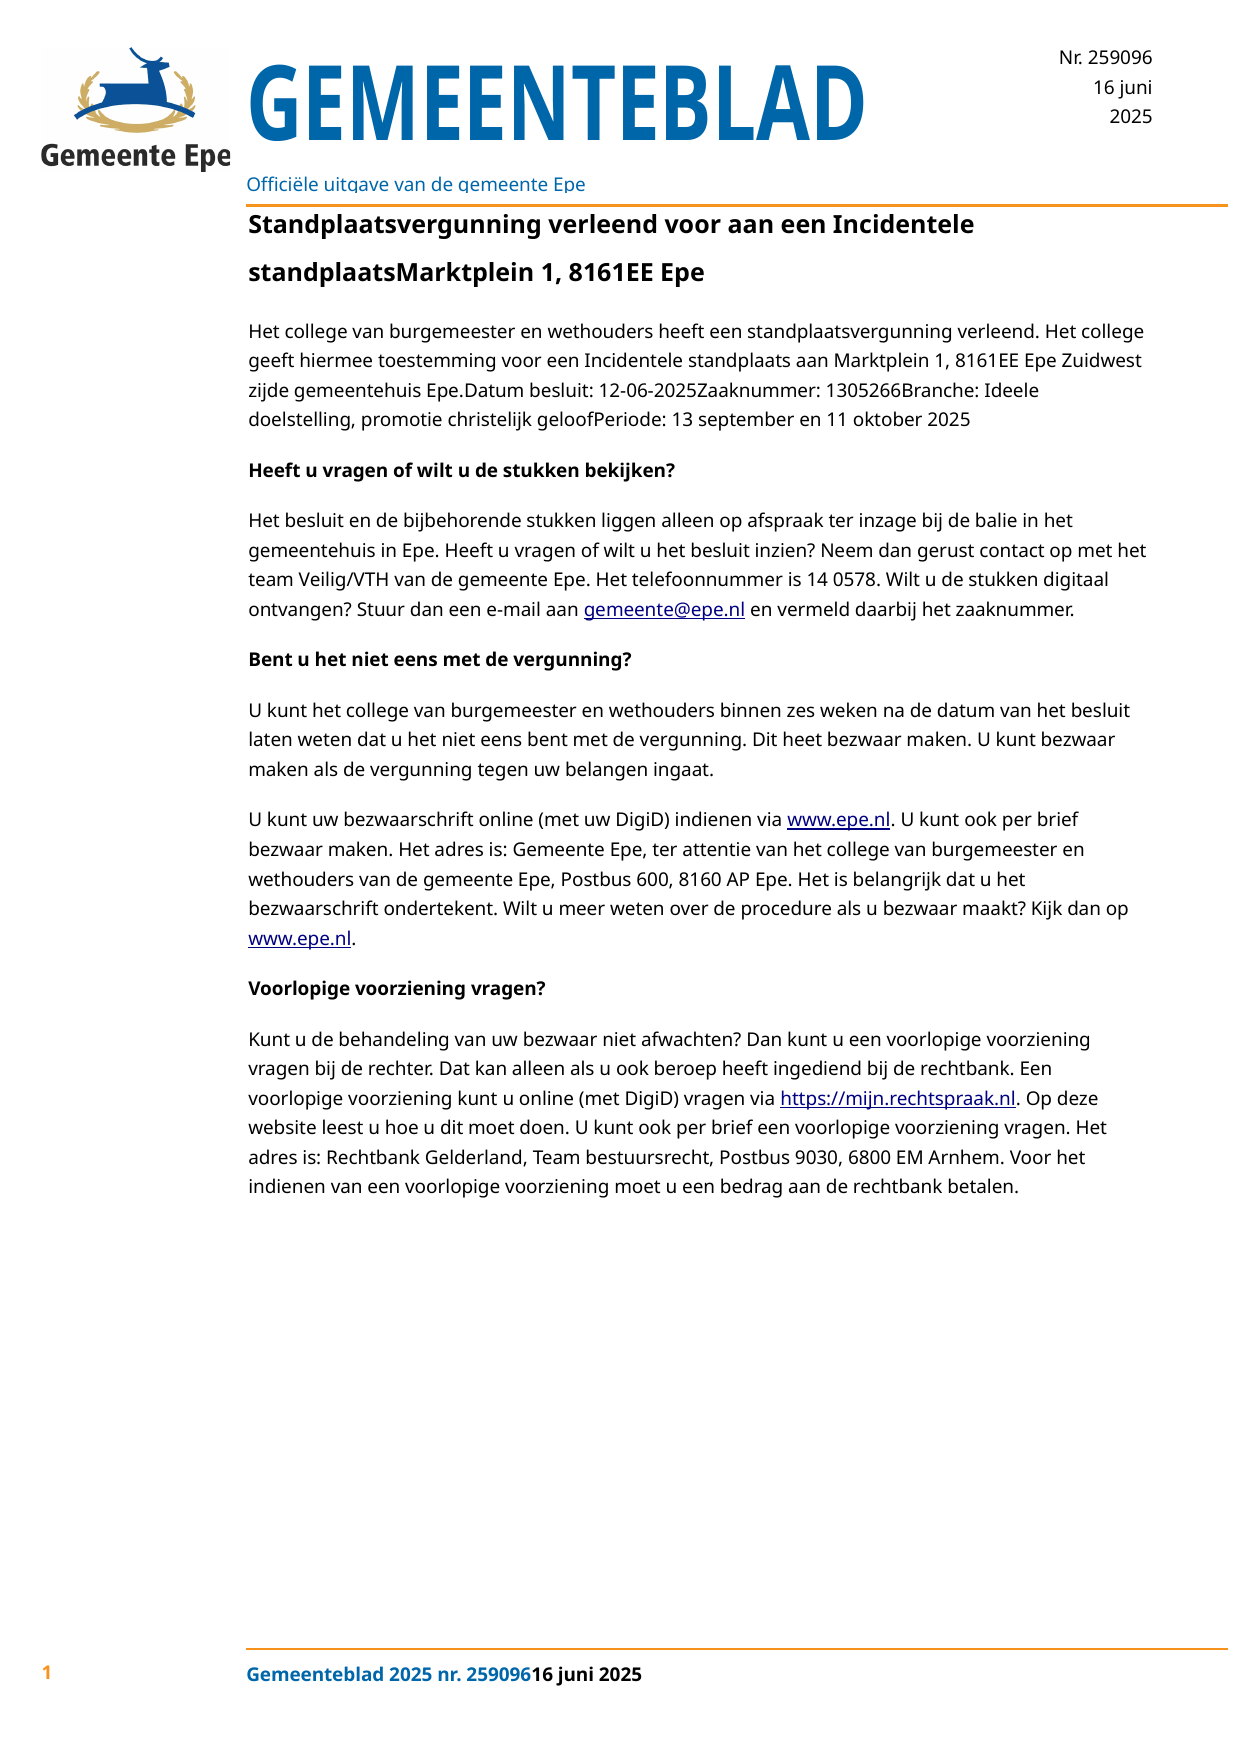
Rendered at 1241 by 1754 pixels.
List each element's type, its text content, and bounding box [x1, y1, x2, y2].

text Het besluit en de bijbehorende stukken liggen alleen op afspraak ter inzage bij de balie in het gemeentehuis in Epe. Heeft u vragen of wilt u het besluit inzien? Neem dan gerust contact op met het team Veilig/VTH van de gemeente Epe. Het telefoonnummer is 14 0578. Wilt u de stukken digitaal ontvangen? Stuur dan een e-mail aan gemeente@epe.nl en vermeld daarbij het zaaknummer. [248, 507, 1152, 622]
text Kunt u de behandeling van uw bezwaar niet afwachten? Dan kunt u een voorlopige voorziening vragen bij de rechter. Dat kan alleen als u ook beroep heeft ingediend bij de rechtbank. Een voorlopige voorziening kunt u online (met DigiD) vragen via https://mijn.rechtspraak.nl. Op deze website leest u hoe u dit moet doen. U kunt ook per brief een voorlopige voorziening vragen. Het adres is: Rechtbank Gelderland, Team bestuursrecht, Postbus 9030, 6800 EM Arnhem. Voor het indienen van een voorlopige voorziening moet u een bedrag aan de rechtbank betalen. [248, 1026, 1152, 1199]
text U kunt het college van burgemeester en wethouders binnen zes weken na de datum van het besluit laten weten dat u het niet eens bent met de vergunning. Dit heet bezwaar maken. U kunt bezwaar maken als de vergunning tegen uw belangen ingaat. [248, 697, 1152, 782]
text Het college van burgemeester en wethouders heeft een standplaatsvergunning verleend. Het college geeft hiermee toestemming voor een Incidentele standplaats aan Marktplein 1, 8161EE Epe Zuidwest zijde gemeentehuis Epe.Datum besluit: 12-06-2025Zaaknummer: 1305266Branche: Ideele doelstelling, promotie christelijk geloofPeriode: 13 september en 11 oktober 2025 [248, 318, 1152, 432]
text Voorlopige voorziening vragen? [248, 975, 1152, 1001]
text Heeft u vragen of wilt u de stukken bekijken? [248, 457, 1152, 483]
text Standplaatsvergunning verleend voor aan een Incidentele standplaatsMarktplein 1, 8161EE Epe [248, 207, 1152, 288]
picture [41, 47, 231, 172]
text Bent u het niet eens met de vergunning? [248, 647, 1152, 672]
text U kunt uw bezwaarschrift online (met uw DigiD) indienen via www.epe.nl. U kunt ook per brief bezwaar maken. Het adres is: Gemeente Epe, ter attentie van het college van burgemeester en wethouders van de gemeente Epe, Postbus 600, 8160 AP Epe. Het is belangrijk dat u het bezwaarschrift ondertekent. Wilt u meer weten over de procedure als u bezwaar maakt? Kijk dan op www.epe.nl. [248, 807, 1152, 951]
